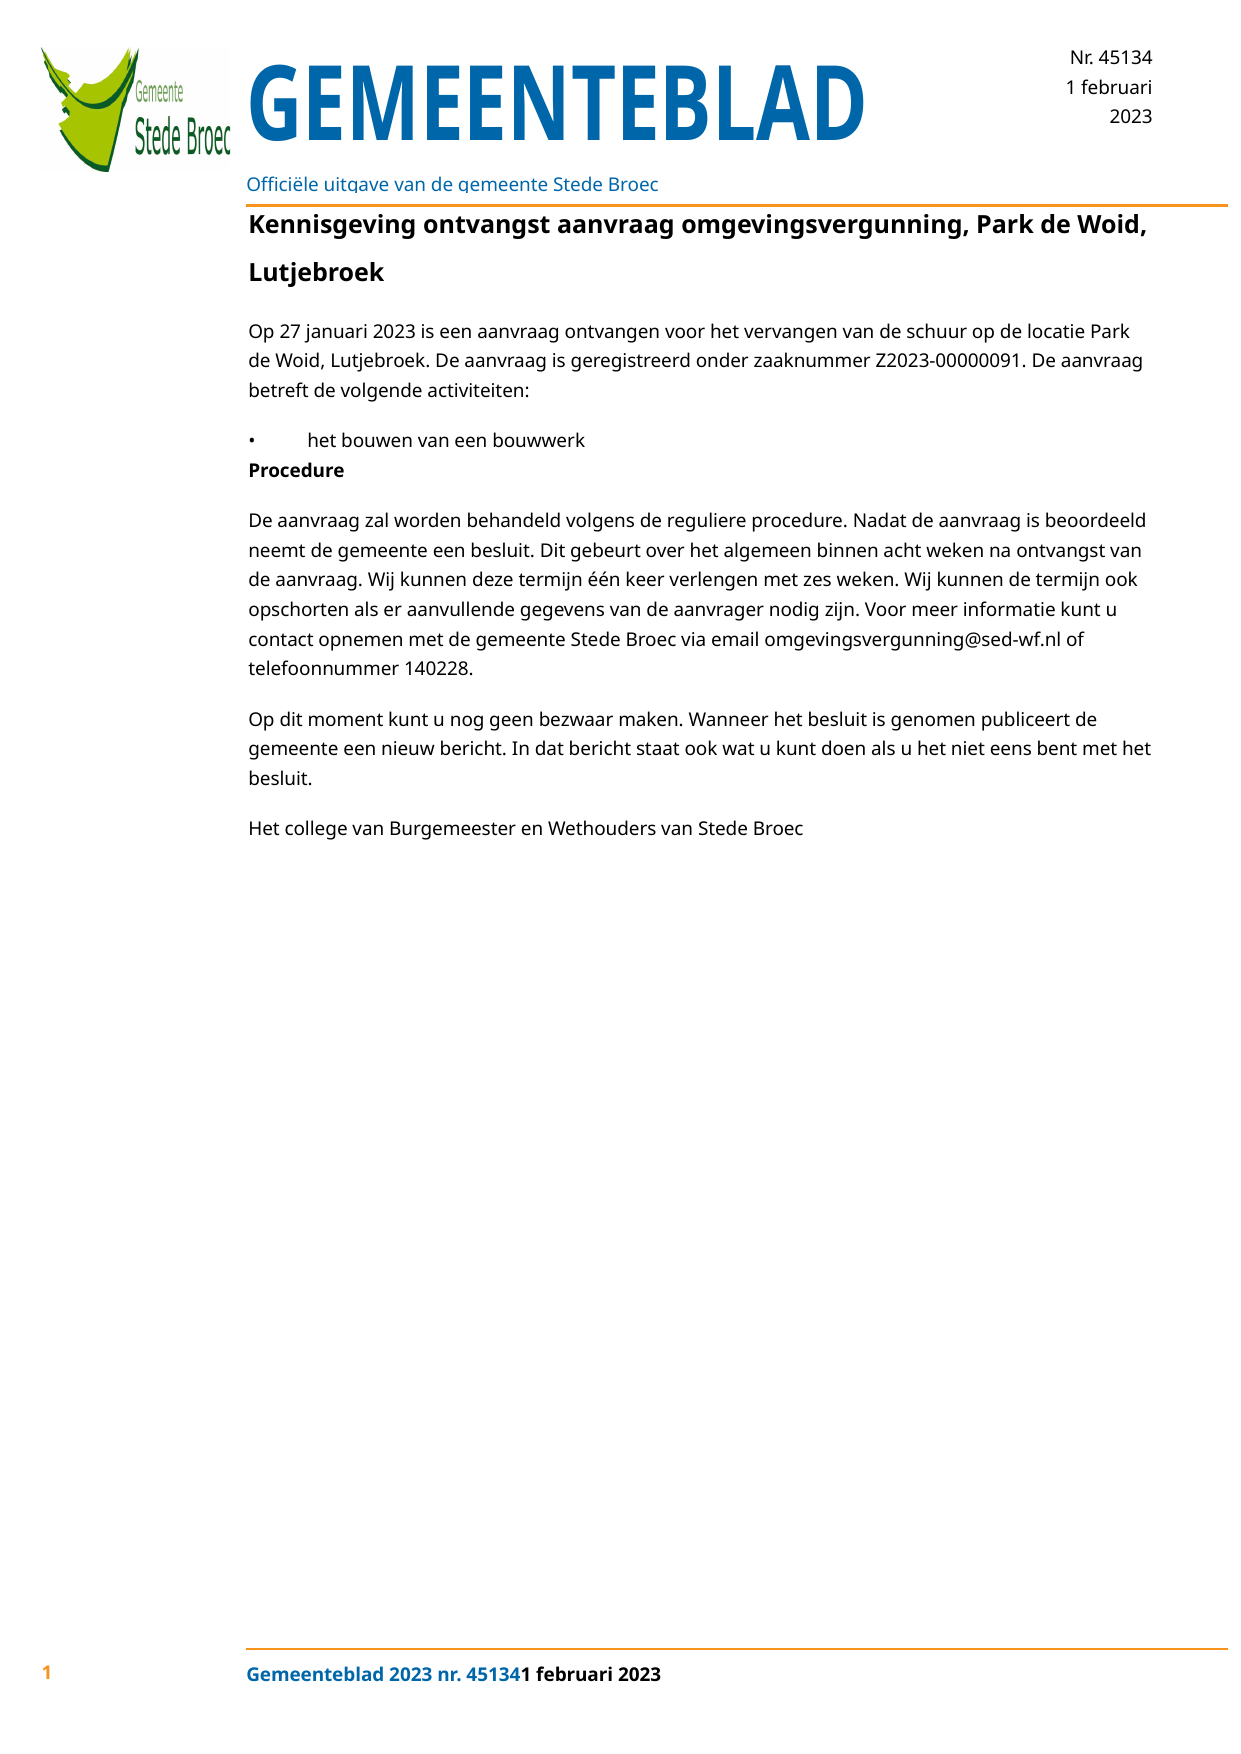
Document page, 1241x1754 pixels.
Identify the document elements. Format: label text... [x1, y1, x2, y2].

text Het college van Burgemeester en Wethouders van Stede Broec [248, 815, 1152, 841]
text De aanvraag zal worden behandeld volgens de reguliere procedure. Nadat de aanvraag is beoordeeld neemt de gemeente een besluit. Dit gebeurt over het algemeen binnen acht weken na ontvangst van de aanvraag. Wij kunnen deze termijn één keer verlengen met zes weken. Wij kunnen de termijn ook opschorten als er aanvullende gegevens van de aanvrager nodig zijn. Voor meer informatie kunt u contact opnemen met de gemeente Stede Broec via email omgevingsvergunning@sed-wf.nl of telefoonnummer 140228. [248, 507, 1152, 681]
text Kennisgeving ontvangst aanvraag omgevingsvergunning, Park de Woid, Lutjebroek [248, 207, 1152, 288]
list het bouwen van een bouwwerk [248, 427, 1152, 453]
text Op dit moment kunt u nog geen bezwaar maken. Wanneer het besluit is genomen publiceert de gemeente een nieuw bericht. In dat bericht staat ook wat u kunt doen als u het niet eens bent met het besluit. [248, 706, 1152, 791]
text Op 27 januari 2023 is een aanvraag ontvangen voor het vervangen van de schuur op de locatie Park de Woid, Lutjebroek. De aanvraag is geregistreerd onder zaaknummer Z2023-00000091. De aanvraag betreft de volgende activiteiten: [248, 318, 1152, 403]
text Procedure [248, 457, 1152, 483]
picture [41, 47, 231, 172]
